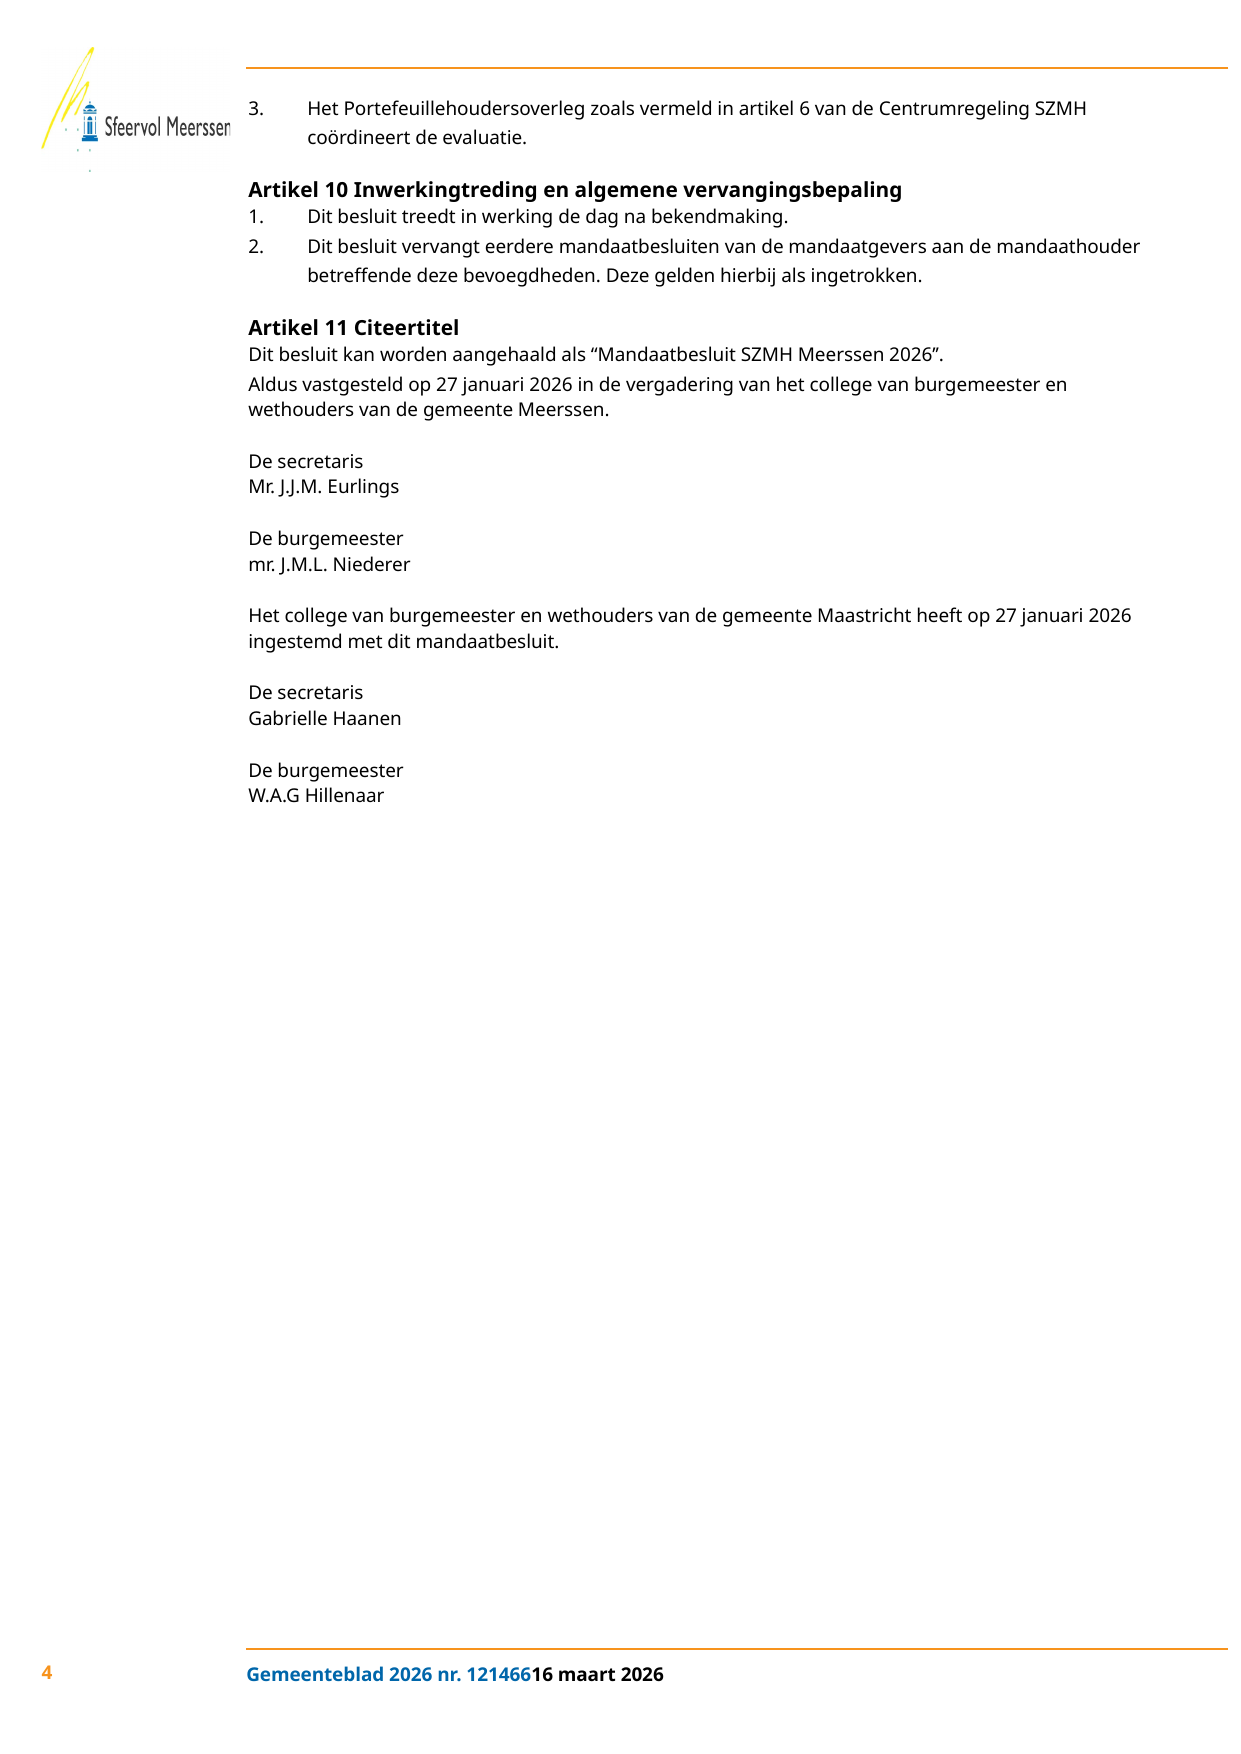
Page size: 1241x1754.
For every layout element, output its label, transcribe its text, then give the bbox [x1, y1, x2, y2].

text Artikel 10 Inwerkingtreding en algemene vervangingsbepaling [248, 175, 1152, 203]
text Het college van burgemeester en wethouders van de gemeente Maastricht heeft op 27 januari 2026 ingestemd met dit mandaatbesluit. [248, 602, 1152, 654]
text Dit besluit kan worden aangehaald als “Mandaatbesluit SZMH Meerssen 2026’’. [248, 341, 1152, 367]
list Dit besluit vervangt eerdere mandaatbesluiten van de mandaatgevers aan de mandaathouder betreffende deze bevoegdheden. Deze gelden hierbij als ingetrokken. [248, 233, 1152, 288]
text Artikel 11 Citeertitel [248, 313, 1152, 341]
list Dit besluit treedt in werking de dag na bekendmaking. [248, 203, 1152, 229]
text De secretaris [248, 448, 1152, 474]
text Gabrielle Haanen [248, 705, 1152, 731]
text W.A.G Hillenaar [248, 782, 1152, 808]
picture [41, 47, 231, 172]
list Het Portefeuillehoudersoverleg zoals vermeld in artikel 6 van de Centrumregeling SZMH coördineert de evaluatie. [248, 95, 1152, 150]
text De secretaris [248, 679, 1152, 705]
text Aldus vastgesteld op 27 januari 2026 in de vergadering van het college van burgemeester en wethouders van de gemeente Meerssen. [248, 371, 1152, 422]
text mr. J.M.L. Niederer [248, 551, 1152, 577]
text Mr. J.J.M. Eurlings [248, 474, 1152, 499]
text De burgemeester [248, 757, 1152, 782]
text De burgemeester [248, 525, 1152, 551]
